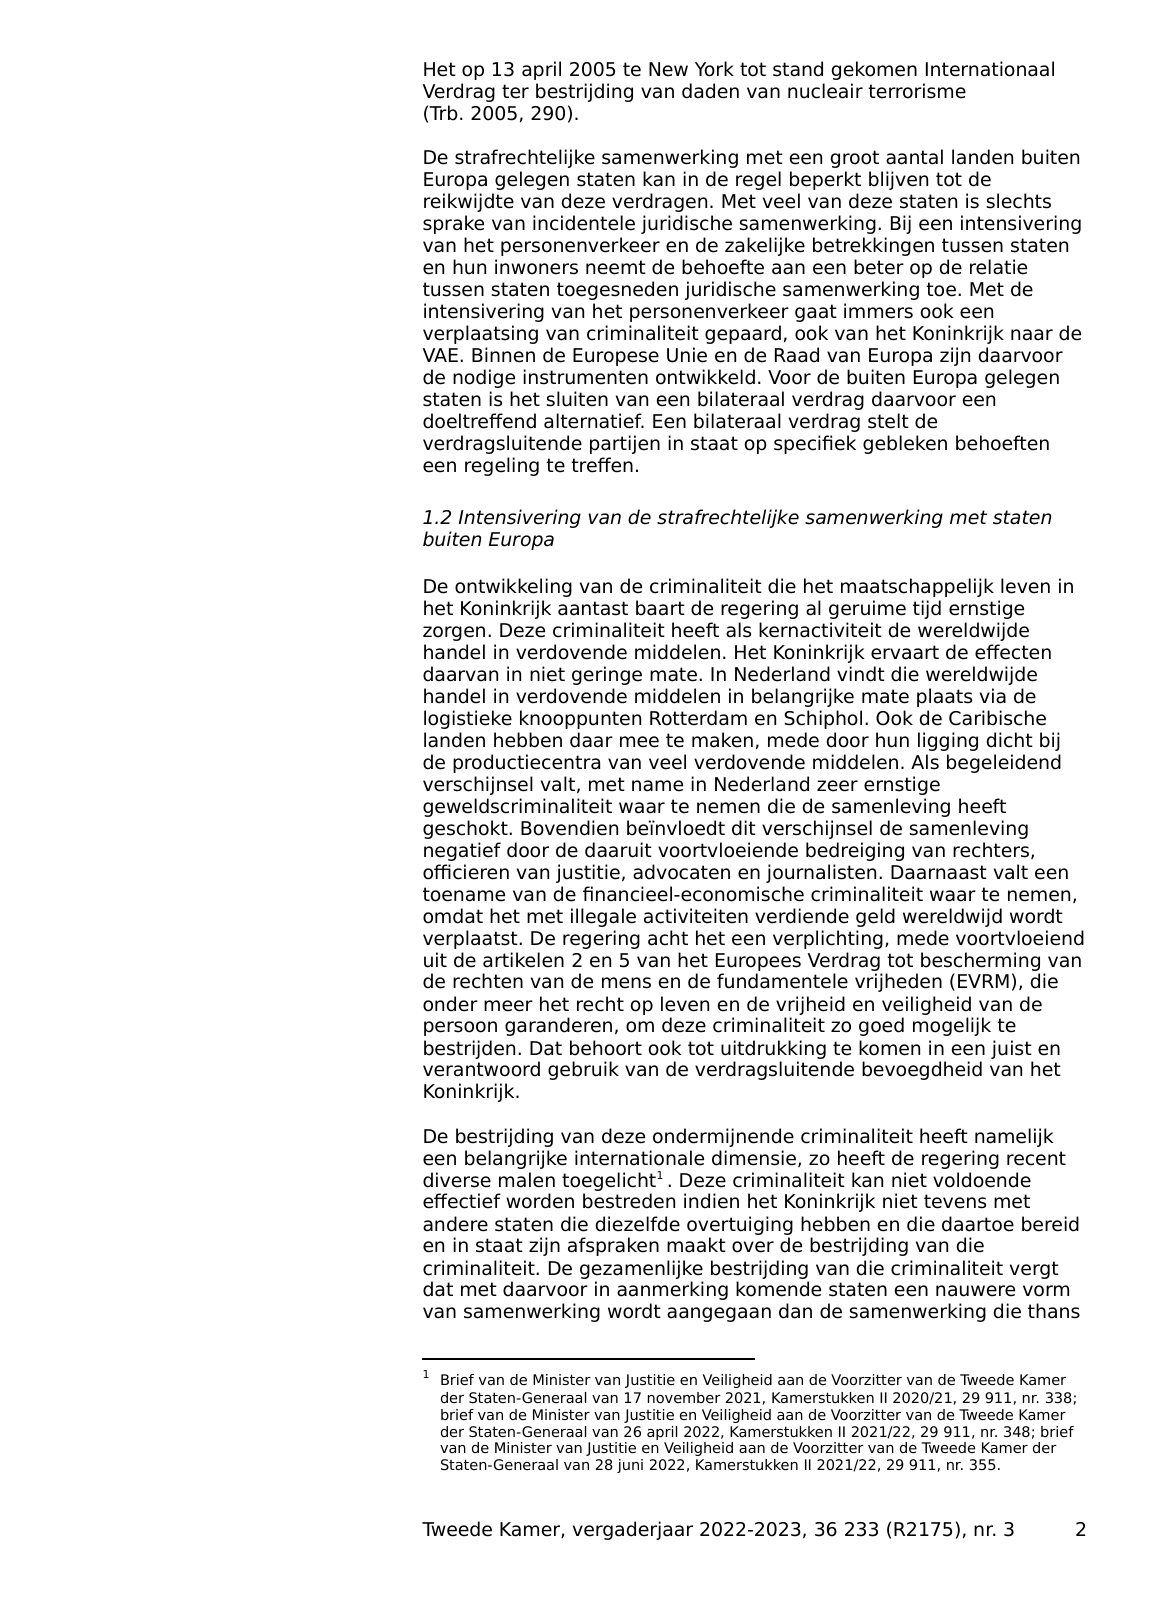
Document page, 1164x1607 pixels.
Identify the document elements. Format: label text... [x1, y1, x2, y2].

text De bestrijding van deze ondermijnende criminaliteit heeft namelijk een belangrijke internationale dimensie, zo heeft de regering recent diverse malen toegelicht. Deze criminaliteit kan niet voldoende effectief worden bestreden indien het Koninkrijk niet tevens met andere staten die diezelfde overtuiging hebben en die daartoe bereid en in staat zijn afspraken maakt over de bestrijding van die criminaliteit. De gezamenlijke bestrijding van die criminaliteit vergt dat met daarvoor in aanmerking komende staten een nauwere vorm van samenwerking wordt aangegaan dan de samenwerking die thans [422, 1126, 1087, 1323]
text De strafrechtelijke samenwerking met een groot aantal landen buiten Europa gelegen staten kan in de regel beperkt blijven tot de reikwijdte van deze verdragen. Met veel van deze staten is slechts sprake van incidentele juridische samenwerking. Bij een intensivering van het personenverkeer en de zakelijke betrekkingen tussen staten en hun inwoners neemt de behoefte aan een beter op de relatie tussen staten toegesneden juridische samenwerking toe. Met de intensivering van het personenverkeer gaat immers ook een verplaatsing van criminaliteit gepaard, ook van het Koninkrijk naar de VAE. Binnen de Europese Unie en de Raad van Europa zijn daarvoor de nodige instrumenten ontwikkeld. Voor de buiten Europa gelegen staten is het sluiten van een bilateraal verdrag daarvoor een doeltreffend alternatief. Een bilateraal verdrag stelt de verdragsluitende partijen in staat op specifiek gebleken behoeften een regeling te treffen. [422, 147, 1087, 477]
subtitle 1.2 Intensivering van de strafrechtelijke samenwerking met staten buiten Europa [422, 507, 1087, 551]
text Brief van de Minister van Justitie en Veiligheid aan de Voorzitter van de Tweede Kamer der Staten-Generaal van 17 november 2021, Kamerstukken II 2020/21, 29 911, nr. 338; brief van de Minister van Justitie en Veiligheid aan de Voorzitter van de Tweede Kamer der Staten-Generaal van 26 april 2022, Kamerstukken II 2021/22, 29 911, nr. 348; brief van de Minister van Justitie en Veiligheid aan de Voorzitter van de Tweede Kamer der Staten-Generaal van 28 juni 2022, Kamerstukken II 2021/22, 29 911, nr. 355. [422, 1368, 1087, 1474]
text De ontwikkeling van de criminaliteit die het maatschappelijk leven in het Koninkrijk aantast baart de regering al geruime tijd ernstige zorgen. Deze criminaliteit heeft als kernactiviteit de wereldwijde handel in verdovende middelen. Het Koninkrijk ervaart de effecten daarvan in niet geringe mate. In Nederland vindt die wereldwijde handel in verdovende middelen in belangrijke mate plaats via de logistieke knooppunten Rotterdam en Schiphol. Ook de Caribische landen hebben daar mee te maken, mede door hun ligging dicht bij de productiecentra van veel verdovende middelen. Als begeleidend verschijnsel valt, met name in Nederland zeer ernstige geweldscriminaliteit waar te nemen die de samenleving heeft geschokt. Bovendien beïnvloedt dit verschijnsel de samenleving negatief door de daaruit voortvloeiende bedreiging van rechters, officieren van justitie, advocaten en journalisten. Daarnaast valt een toename van de financieel-economische criminaliteit waar te nemen, omdat het met illegale activiteiten verdiende geld wereldwijd wordt verplaatst. De regering acht het een verplichting, mede voortvloeiend uit de artikelen 2 en 5 van het Europees Verdrag tot bescherming van de rechten van de mens en de fundamentele vrijheden (EVRM), die onder meer het recht op leven en de vrijheid en veiligheid van de persoon garanderen, om deze criminaliteit zo goed mogelijk te bestrijden. Dat behoort ook tot uitdrukking te komen in een juist en verantwoord gebruik van de verdragsluitende bevoegdheid van het Koninkrijk. [422, 576, 1087, 1103]
text Het op 13 april 2005 te New York tot stand gekomen Internationaal Verdrag ter bestrijding van daden van nucleair terrorisme (Trb. 2005, 290). [422, 59, 1087, 125]
